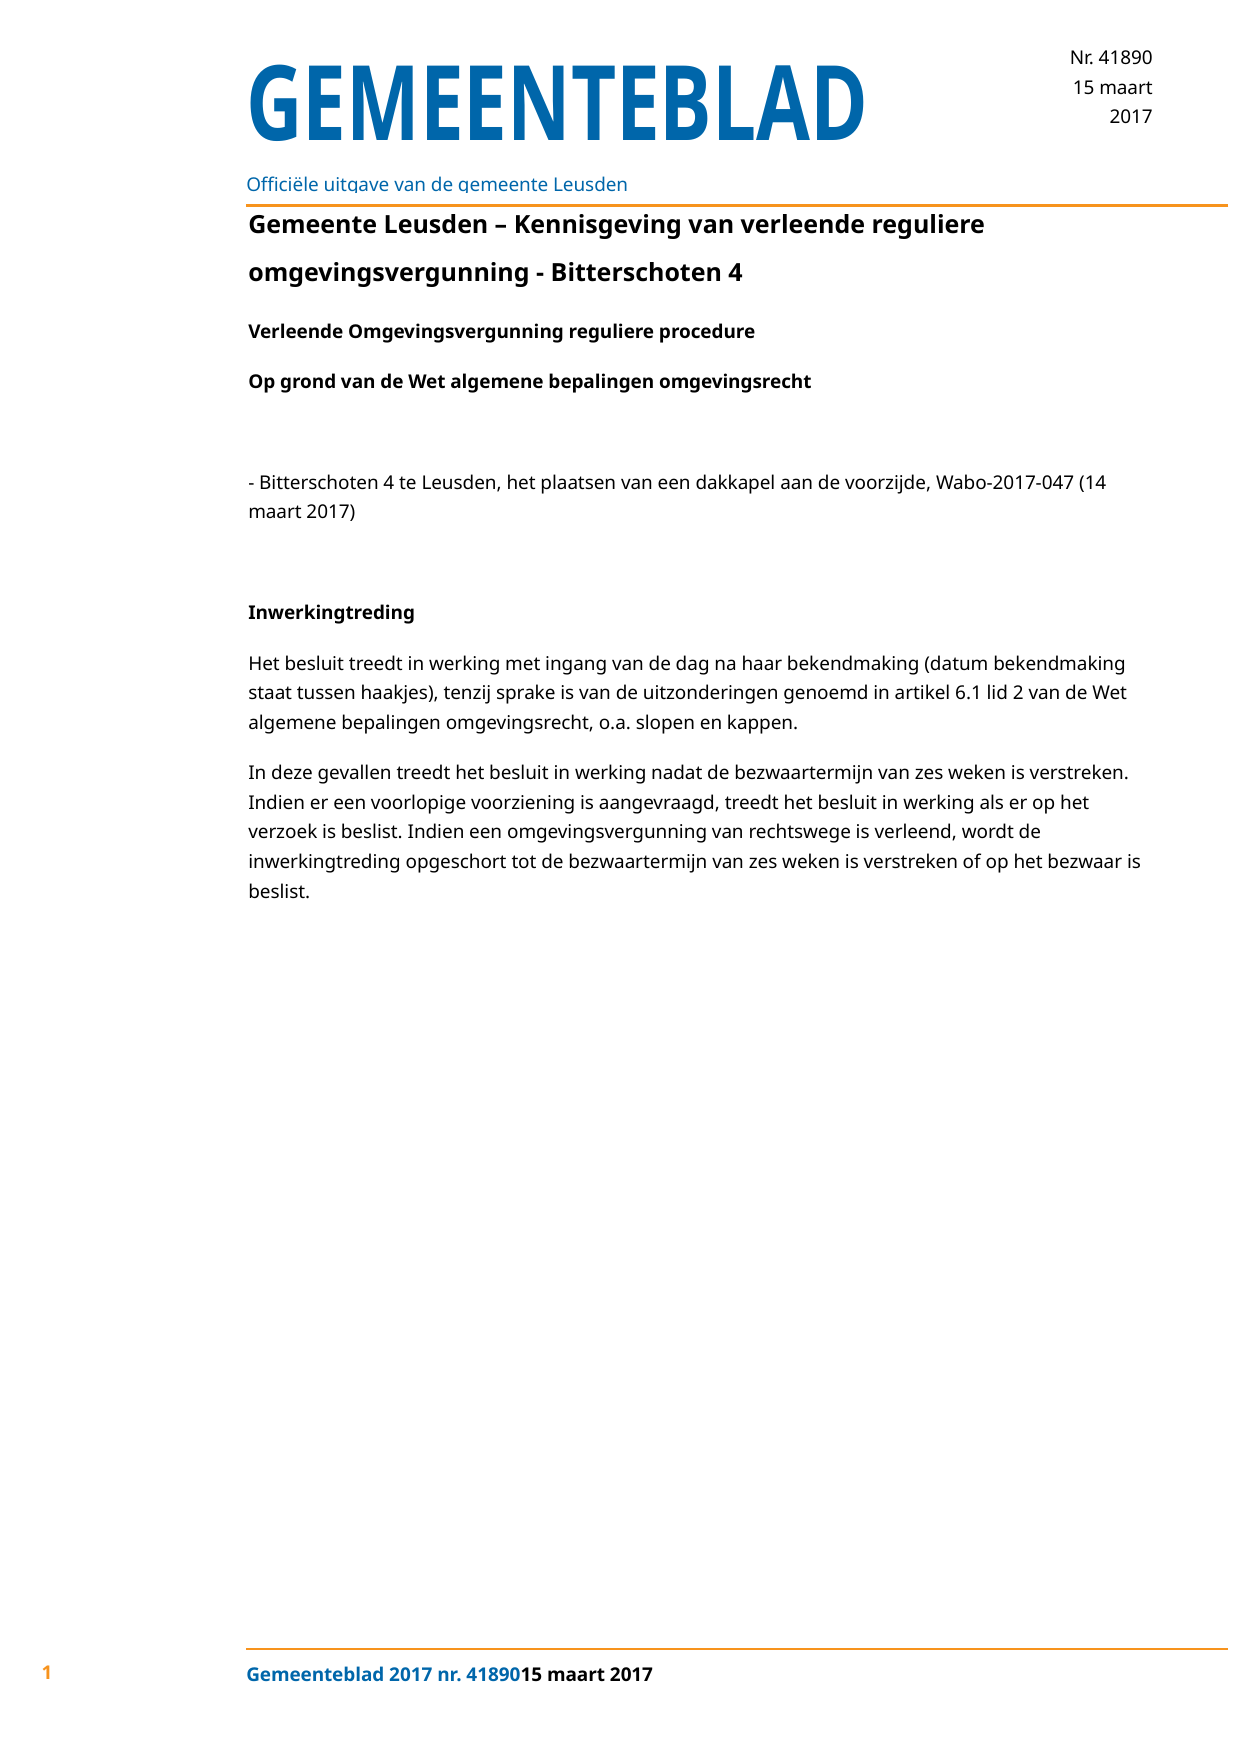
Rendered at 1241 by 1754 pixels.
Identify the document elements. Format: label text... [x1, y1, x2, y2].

text - Bitterschoten 4 te Leusden, het plaatsen van een dakkapel aan de voorzijde, Wabo-2017-047 (14 maart 2017) [248, 469, 1152, 524]
text Op grond van de Wet algemene bepalingen omgevingsrecht [248, 368, 1152, 394]
text Inwerkingtreding [248, 599, 1152, 625]
text Verleende Omgevingsvergunning reguliere procedure [248, 318, 1152, 344]
text In deze gevallen treedt het besluit in werking nadat de bezwaartermijn van zes weken is verstreken. Indien er een voorlopige voorziening is aangevraagd, treedt het besluit in werking als er op het verzoek is beslist. Indien een omgevingsvergunning van rechtswege is verleend, wordt de inwerkingtreding opgeschort tot de bezwaartermijn van zes weken is verstreken of op het bezwaar is beslist. [248, 759, 1152, 904]
text Gemeente Leusden – Kennisgeving van verleende reguliere omgevingsvergunning - Bitterschoten 4 [248, 207, 1152, 288]
text Het besluit treedt in werking met ingang van de dag na haar bekendmaking (datum bekendmaking staat tussen haakjes), tenzij sprake is van de uitzonderingen genoemd in artikel 6.1 lid 2 van de Wet algemene bepalingen omgevingsrecht, o.a. slopen en kappen. [248, 650, 1152, 735]
picture [41, 47, 231, 172]
